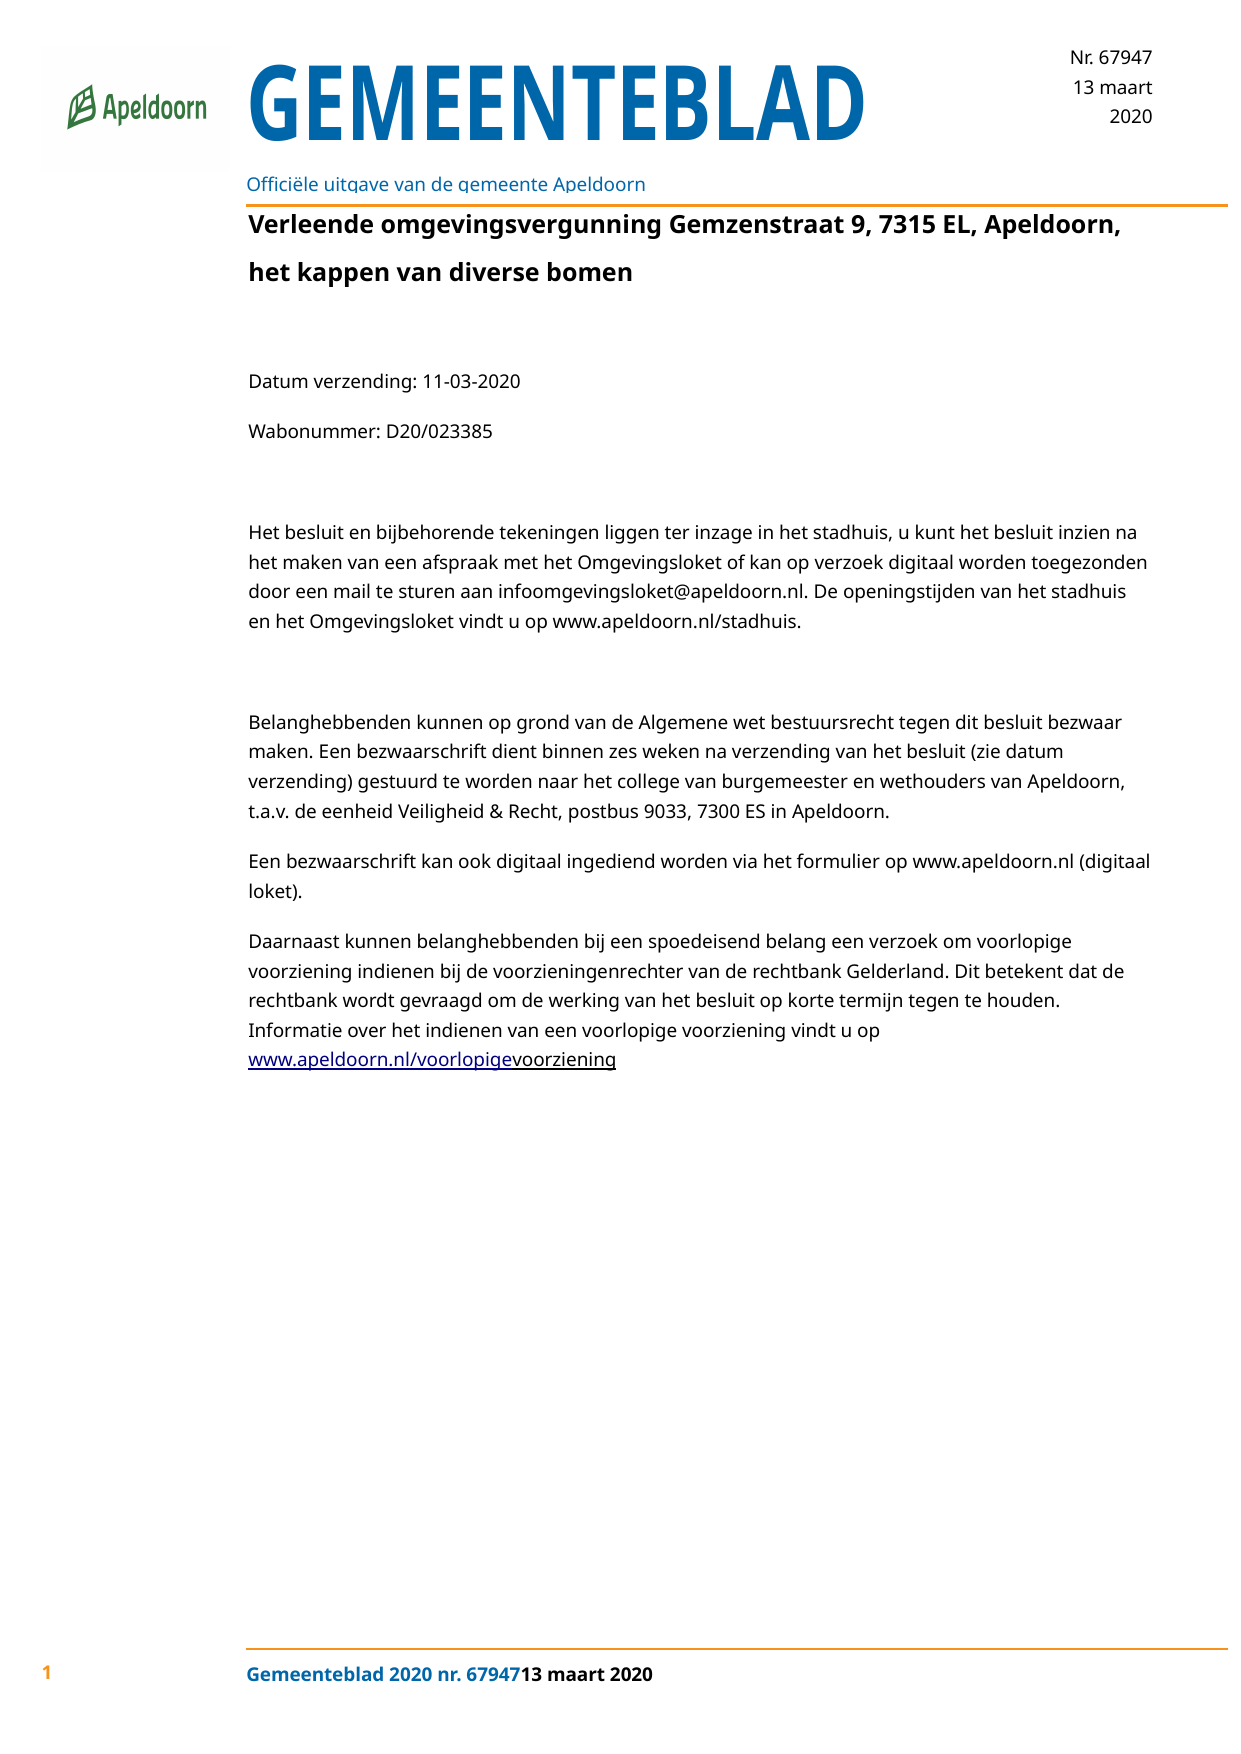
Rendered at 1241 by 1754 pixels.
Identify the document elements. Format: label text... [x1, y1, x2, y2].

text Wabonummer: D20/023385 [248, 419, 1152, 444]
text Daarnaast kunnen belanghebbenden bij een spoedeisend belang een verzoek om voorlopige voorziening indienen bij de voorzieningenrechter van de rechtbank Gelderland. Dit betekent dat de rechtbank wordt gevraagd om de werking van het besluit op korte termijn tegen te houden. Informatie over het indienen van een voorlopige voorziening vindt u op www.apeldoorn.nl/voorlopigevoorziening [248, 928, 1152, 1072]
text Verleende omgevingsvergunning Gemzenstraat 9, 7315 EL, Apeldoorn, het kappen van diverse bomen [248, 207, 1152, 288]
text Een bezwaarschrift kan ook digitaal ingediend worden via het formulier op www.apeldoorn.nl (digitaal loket). [248, 848, 1152, 904]
text Belanghebbenden kunnen op grond van de Algemene wet bestuursrecht tegen dit besluit bezwaar maken. Een bezwaarschrift dient binnen zes weken na verzending van het besluit (zie datum verzending) gestuurd te worden naar het college van burgemeester en wethouders van Apeldoorn, t.a.v. de eenheid Veiligheid & Recht, postbus 9033, 7300 ES in Apeldoorn. [248, 709, 1152, 824]
text Het besluit en bijbehorende tekeningen liggen ter inzage in het stadhuis, u kunt het besluit inzien na het maken van een afspraak met het Omgevingsloket of kan op verzoek digitaal worden toegezonden door een mail te sturen aan infoomgevingsloket@apeldoorn.nl. De openingstijden van het stadhuis en het Omgevingsloket vindt u op www.apeldoorn.nl/stadhuis. [248, 519, 1152, 634]
picture [41, 47, 231, 172]
text Datum verzending: 11-03-2020 [248, 368, 1152, 394]
